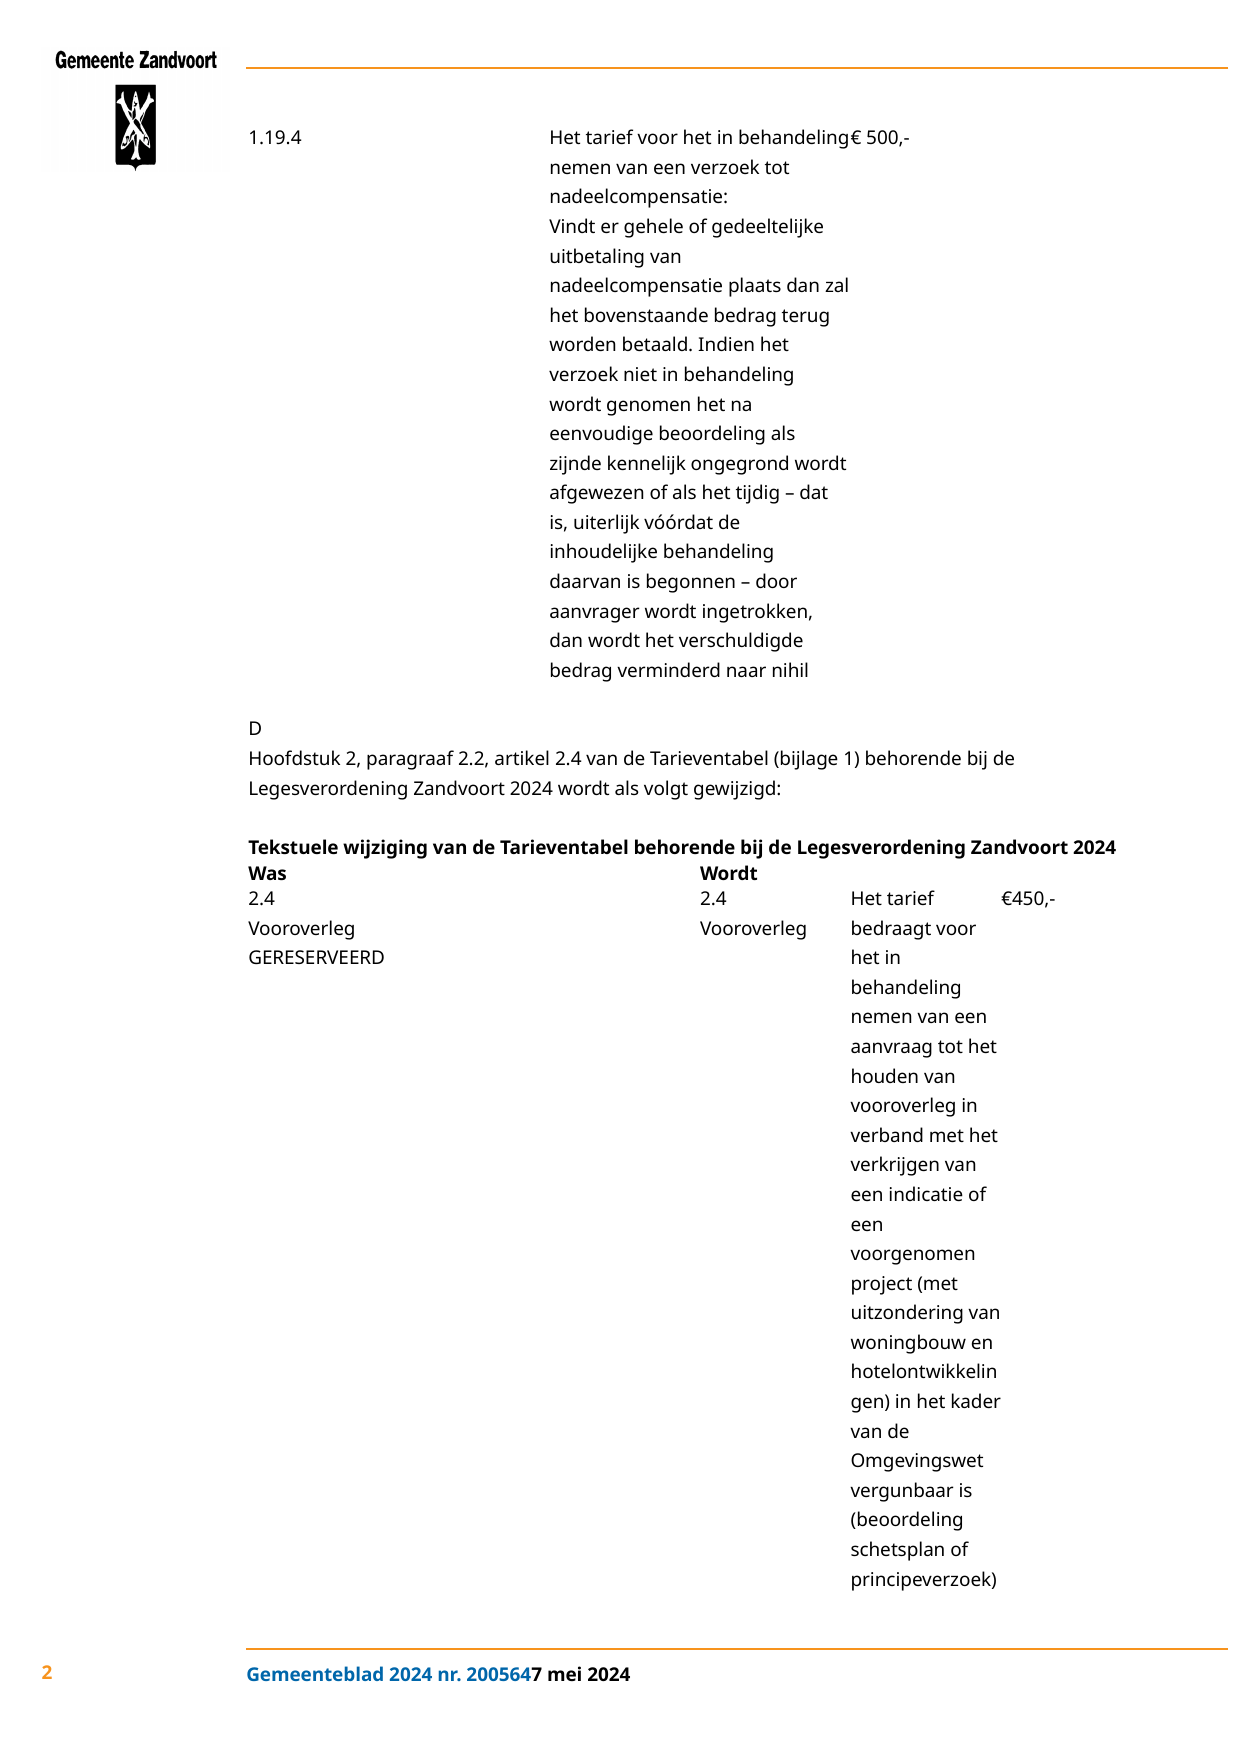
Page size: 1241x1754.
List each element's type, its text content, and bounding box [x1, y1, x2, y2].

table_cell €450,- [1001, 885, 1152, 1592]
table_header 1.19.4 [248, 125, 549, 683]
table_cell Was [248, 860, 700, 885]
table_header Het tarief voor het in behandeling nemen van een verzoek tot nadeelcompensatie: Vindt er gehele of gedeeltelijke uitbetaling van nadeelcompensatie plaats dan zal het bovenstaande bedrag terug worden betaald. Indien het verzoek niet in behandeling wordt genomen het na eenvoudige beoordeling als zijnde kennelijk ongegrond wordt afgewezen of als het tijdig – dat is, uiterlijk vóórdat de inhoudelijke behandeling daarvan is begonnen – door aanvrager wordt ingetrokken, dan wordt het verschuldigde bedrag verminderd naar nihil [549, 125, 850, 683]
table_cell 2.4 Vooroverleg GERESERVEERD [248, 885, 398, 1592]
table_cell Wordt [700, 860, 1152, 885]
table_cell Het tarief bedraagt voor het in behandeling nemen van een aanvraag tot het houden van vooroverleg in verband met het verkrijgen van een indicatie of een voorgenomen project (met uitzondering van woningbouw en hotelontwikkelingen) in het kader van de Omgevingswet vergunbaar is (beoordeling schetsplan of principeverzoek) [850, 885, 1001, 1592]
text D [248, 716, 1152, 741]
picture [41, 47, 231, 172]
table_header Tekstuele wijziging van de Tarieventabel behorende bij de Legesverordening Zandvoort 2024 [248, 834, 1152, 860]
table_cell [549, 885, 700, 1592]
table_cell [399, 885, 549, 1592]
text Hoofdstuk 2, paragraaf 2.2, artikel 2.4 van de Tarieventabel (bijlage 1) behorende bij de Legesverordening Zandvoort 2024 wordt als volgt gewijzigd: [248, 745, 1152, 800]
table_header € 500,- [850, 125, 1152, 683]
table_cell 2.4 Vooroverleg [700, 885, 850, 1592]
